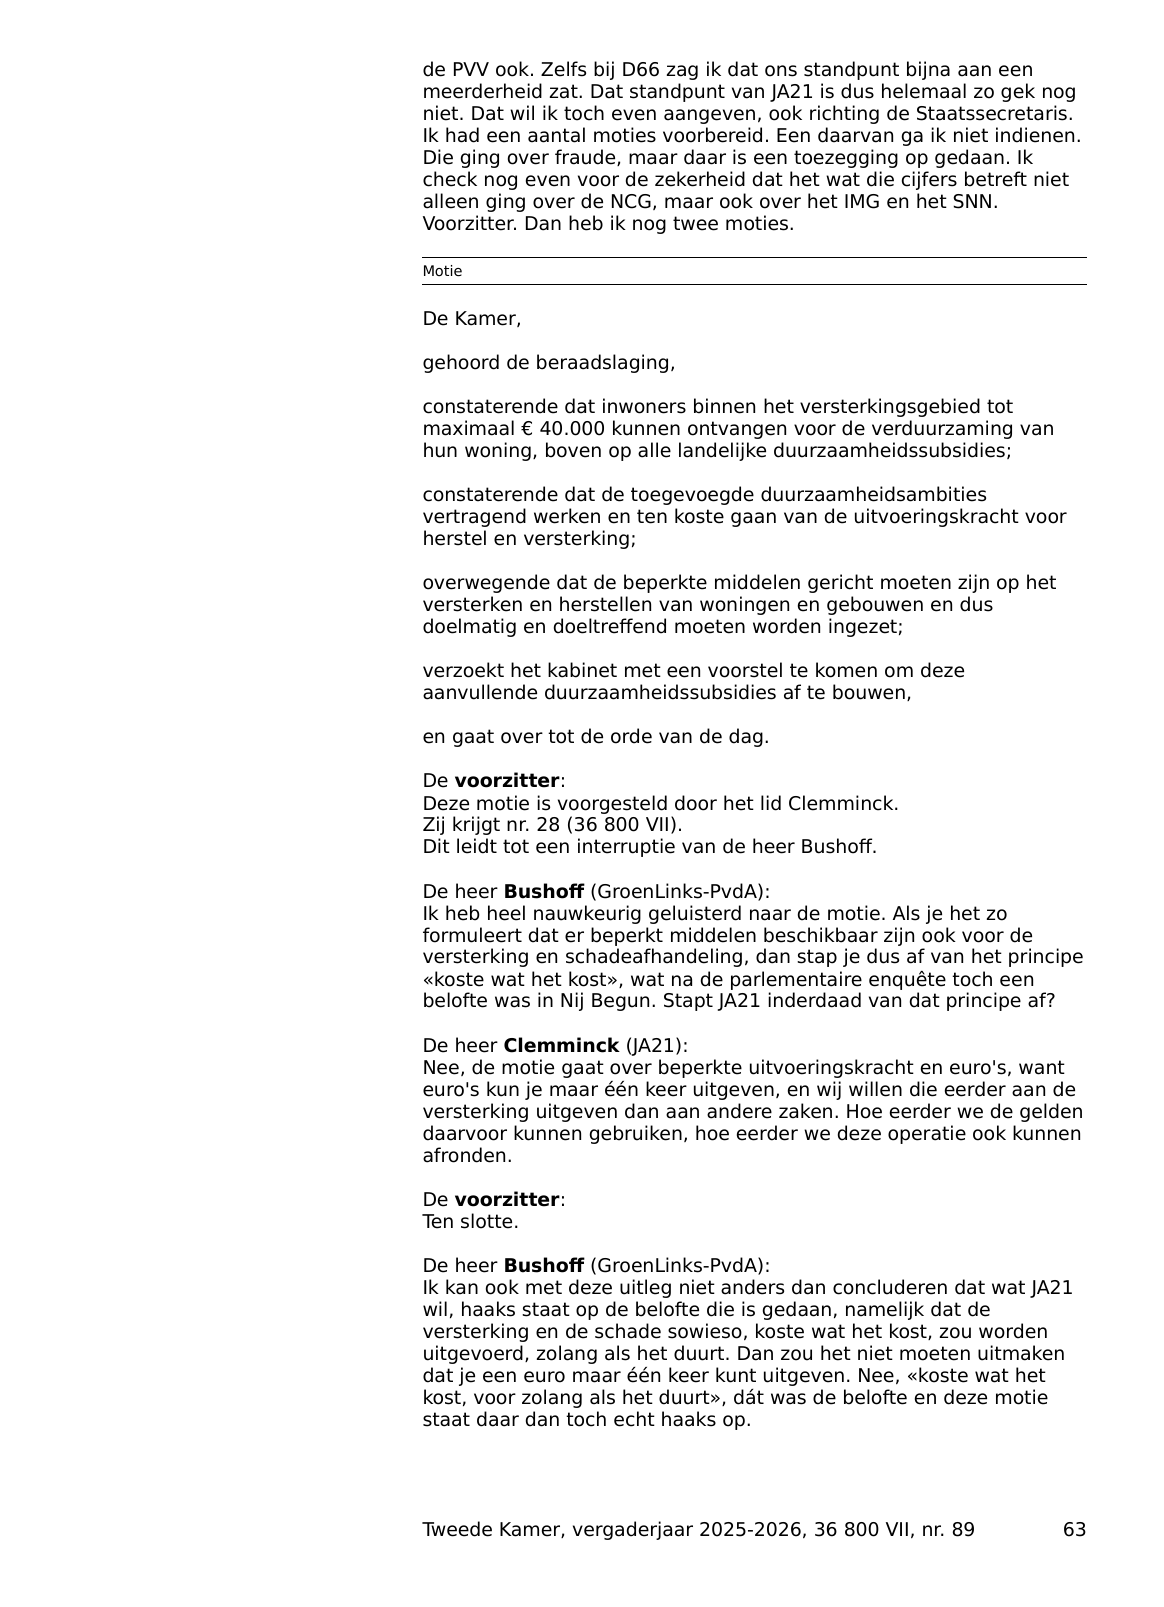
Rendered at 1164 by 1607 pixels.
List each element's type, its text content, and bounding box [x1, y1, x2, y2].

text De Kamer, [422, 307, 1087, 329]
text Ik heb heel nauwkeurig geluisterd naar de motie. Als je het zo formuleert dat er beperkt middelen beschikbaar zijn ook voor de versterking en schadeafhandeling, dan stap je dus af van het principe «koste wat het kost», wat na de parlementaire enquête toch een belofte was in Nij Begun. Stapt JA21 inderdaad van dat principe af? [422, 902, 1087, 1012]
text en gaat over tot de orde van de dag. [422, 726, 1087, 748]
text De heer Bushoff (GroenLinks-PvdA): [422, 881, 1087, 902]
text Ten slotte. [422, 1211, 1087, 1233]
text De voorzitter: [422, 1189, 1087, 1211]
text Voorzitter. Dan heb ik nog twee moties. [422, 213, 1087, 235]
text De heer Clemminck (JA21): [422, 1034, 1087, 1057]
text De heer Bushoff (GroenLinks-PvdA): [422, 1255, 1087, 1277]
text Nee, de motie gaat over beperkte uitvoeringskracht en euro's, want euro's kun je maar één keer uitgeven, en wij willen die eerder aan de versterking uitgeven dan aan andere zaken. Hoe eerder we de gelden daarvoor kunnen gebruiken, hoe eerder we deze operatie ook kunnen afronden. [422, 1057, 1087, 1166]
text Deze motie is voorgesteld door het lid Clemminck. [422, 792, 1087, 814]
text verzoekt het kabinet met een voorstel te komen om deze aanvullende duurzaamheidssubsidies af te bouwen, [422, 660, 1087, 704]
text Ik kan ook met deze uitleg niet anders dan concluderen dat wat JA21 wil, haaks staat op de belofte die is gedaan, namelijk dat de versterking en de schade sowieso, koste wat het kost, zou worden uitgevoerd, zolang als het duurt. Dan zou het niet moeten uitmaken dat je een euro maar één keer kunt uitgeven. Nee, «koste wat het kost, voor zolang als het duurt», dát was de belofte en deze motie staat daar dan toch echt haaks op. [422, 1277, 1087, 1431]
text Ik had een aantal moties voorbereid. Een daarvan ga ik niet indienen. Die ging over fraude, maar daar is een toezegging op gedaan. Ik check nog even voor de zekerheid dat het wat die cijfers betreft niet alleen ging over de NCG, maar ook over het IMG en het SNN. [422, 125, 1087, 213]
text Dit leidt tot een interruptie van de heer Bushoff. [422, 836, 1087, 858]
text Zij krijgt nr. 28 (36 800 VII). [422, 814, 1087, 836]
text De voorzitter: [422, 770, 1087, 792]
table_header Motie [422, 258, 1087, 284]
text gehoord de beraadslaging, [422, 352, 1087, 373]
text overwegende dat de beperkte middelen gericht moeten zijn op het versterken en herstellen van woningen en gebouwen en dus doelmatig en doeltreffend moeten worden ingezet; [422, 572, 1087, 638]
text constaterende dat inwoners binnen het versterkingsgebied tot maximaal € 40.000 kunnen ontvangen voor de verduurzaming van hun woning, boven op alle landelijke duurzaamheidssubsidies; [422, 396, 1087, 462]
text de PVV ook. Zelfs bij D66 zag ik dat ons standpunt bijna aan een meerderheid zat. Dat standpunt van JA21 is dus helemaal zo gek nog niet. Dat wil ik toch even aangeven, ook richting de Staatssecretaris. [422, 59, 1087, 125]
text constaterende dat de toegevoegde duurzaamheidsambities vertragend werken en ten koste gaan van de uitvoeringskracht voor herstel en versterking; [422, 484, 1087, 550]
